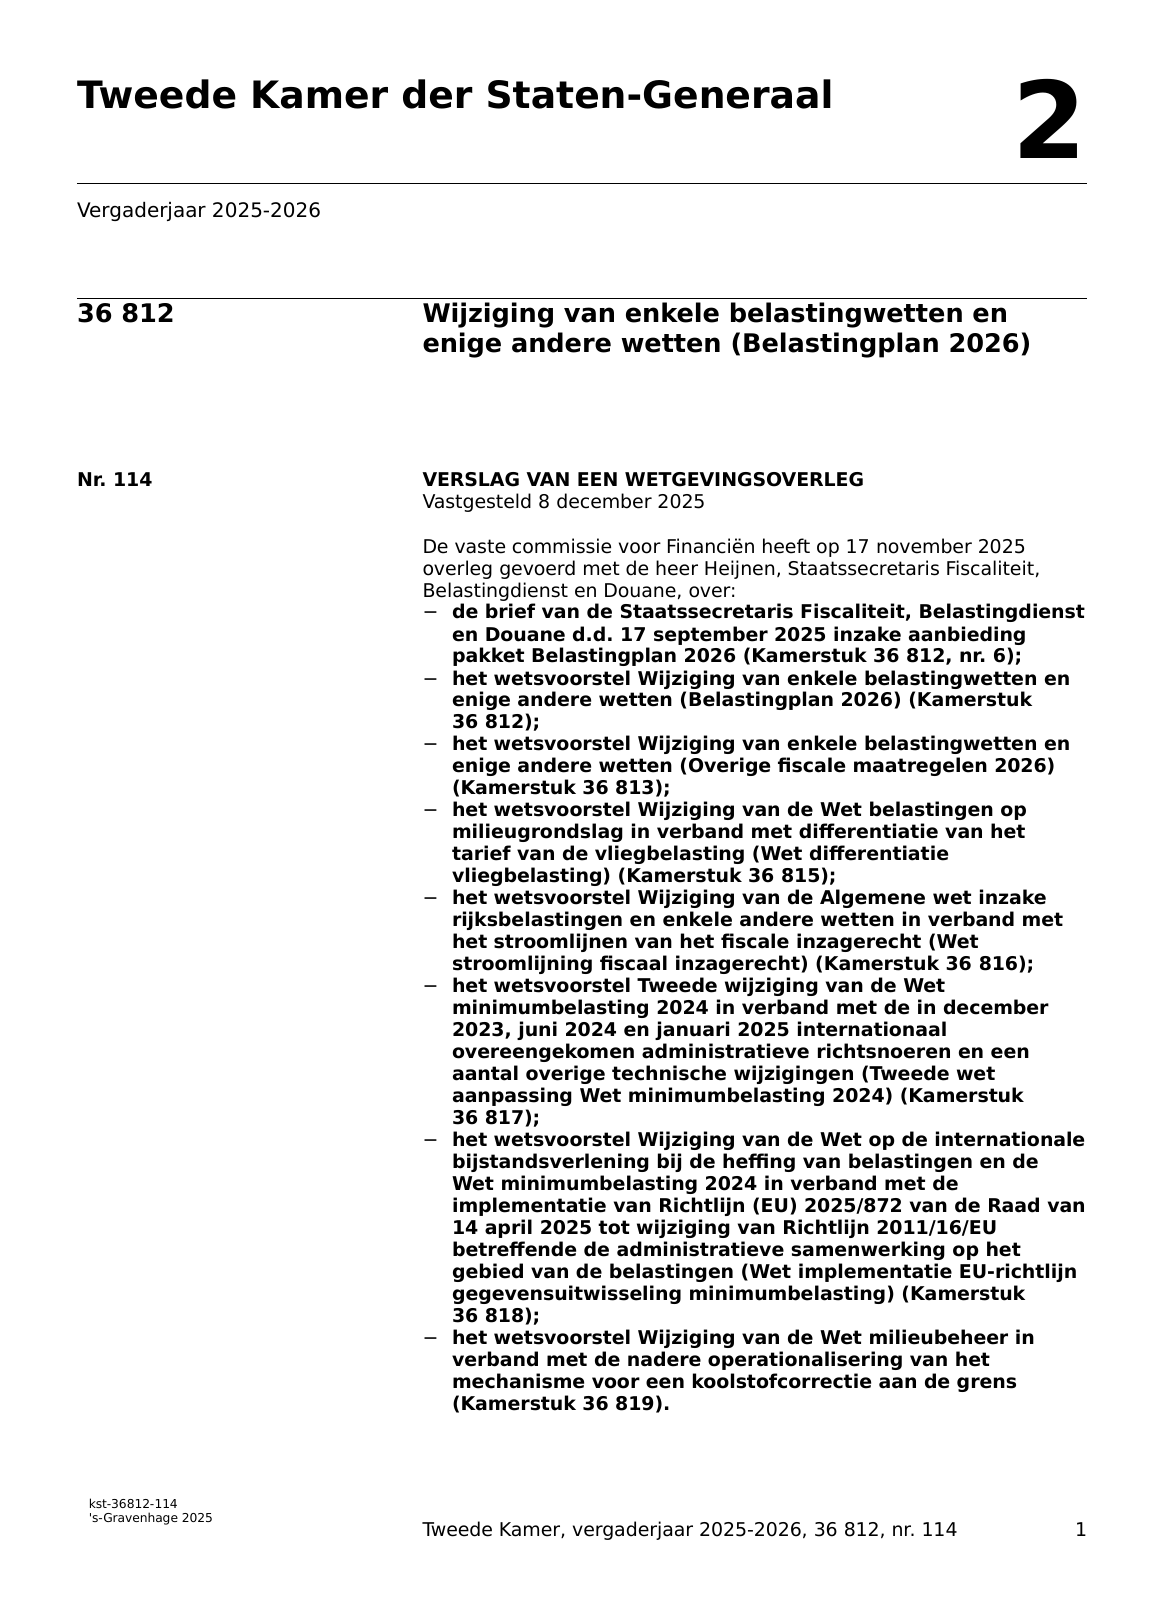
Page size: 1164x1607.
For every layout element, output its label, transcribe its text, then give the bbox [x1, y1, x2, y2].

text Vastgesteld 8 december 2025 [422, 491, 1087, 513]
text − het wetsvoorstel Tweede wijziging van de Wet minimumbelasting 2024 in verband met de in december 2023, juni 2024 en januari 2025 internationaal overeengekomen administratieve richtsnoeren en een aantal overige technische wijzigingen (Tweede wet aanpassing Wet minimumbelasting 2024) (Kamerstuk 36 817); [422, 975, 1087, 1129]
table_header Tweede Kamer der Staten-Generaal [77, 59, 886, 183]
text − het wetsvoorstel Wijziging van de Wet op de internationale bijstandsverlening bij de heffing van belastingen en de Wet minimumbelasting 2024 in verband met de implementatie van Richtlijn (EU) 2025/872 van de Raad van 14 april 2025 tot wijziging van Richtlijn 2011/16/EU betreffende de administratieve samenwerking op het gebied van de belastingen (Wet implementatie EU-richtlijn gegevensuitwisseling minimumbelasting) (Kamerstuk 36 818); [422, 1129, 1087, 1327]
text − het wetsvoorstel Wijziging van enkele belastingwetten en enige andere wetten (Overige fiscale maatregelen 2026) (Kamerstuk 36 813); [422, 733, 1087, 799]
table_cell Vergaderjaar 2025-2026 [77, 184, 1087, 298]
text 's-Gravenhage 2025 [88, 1511, 323, 1525]
text − het wetsvoorstel Wijziging van de Wet belastingen op milieugrondslag in verband met differentiatie van het tarief van de vliegbelasting (Wet differentiatie vliegbelasting) (Kamerstuk 36 815); [422, 799, 1087, 887]
text − het wetsvoorstel Wijziging van de Algemene wet inzake rijksbelastingen en enkele andere wetten in verband met het stroomlijnen van het fiscale inzagerecht (Wet stroomlijning fiscaal inzagerecht) (Kamerstuk 36 816); [422, 887, 1087, 975]
table_header 2 [886, 59, 1087, 183]
subtitle Nr. 114 VERSLAG VAN EEN WETGEVINGSOVERLEG [77, 469, 1087, 491]
text kst-36812-114 [88, 1497, 323, 1511]
text De vaste commissie voor Financiën heeft op 17 november 2025 overleg gevoerd met de heer Heijnen, Staatssecretaris Fiscaliteit, Belastingdienst en Douane, over: [422, 536, 1087, 601]
text − het wetsvoorstel Wijziging van de Wet milieubeheer in verband met de nadere operationalisering van het mechanisme voor een koolstofcorrectie aan de grens (Kamerstuk 36 819). [422, 1327, 1087, 1415]
text − de brief van de Staatssecretaris Fiscaliteit, Belastingdienst en Douane d.d. 17 september 2025 inzake aanbieding pakket Belastingplan 2026 (Kamerstuk 36 812, nr. 6); [422, 601, 1087, 667]
subtitle 36 812 Wijziging van enkele belastingwetten en enige andere wetten (Belastingplan 2026) [77, 299, 1087, 358]
text − het wetsvoorstel Wijziging van enkele belastingwetten en enige andere wetten (Belastingplan 2026) (Kamerstuk 36 812); [422, 667, 1087, 733]
